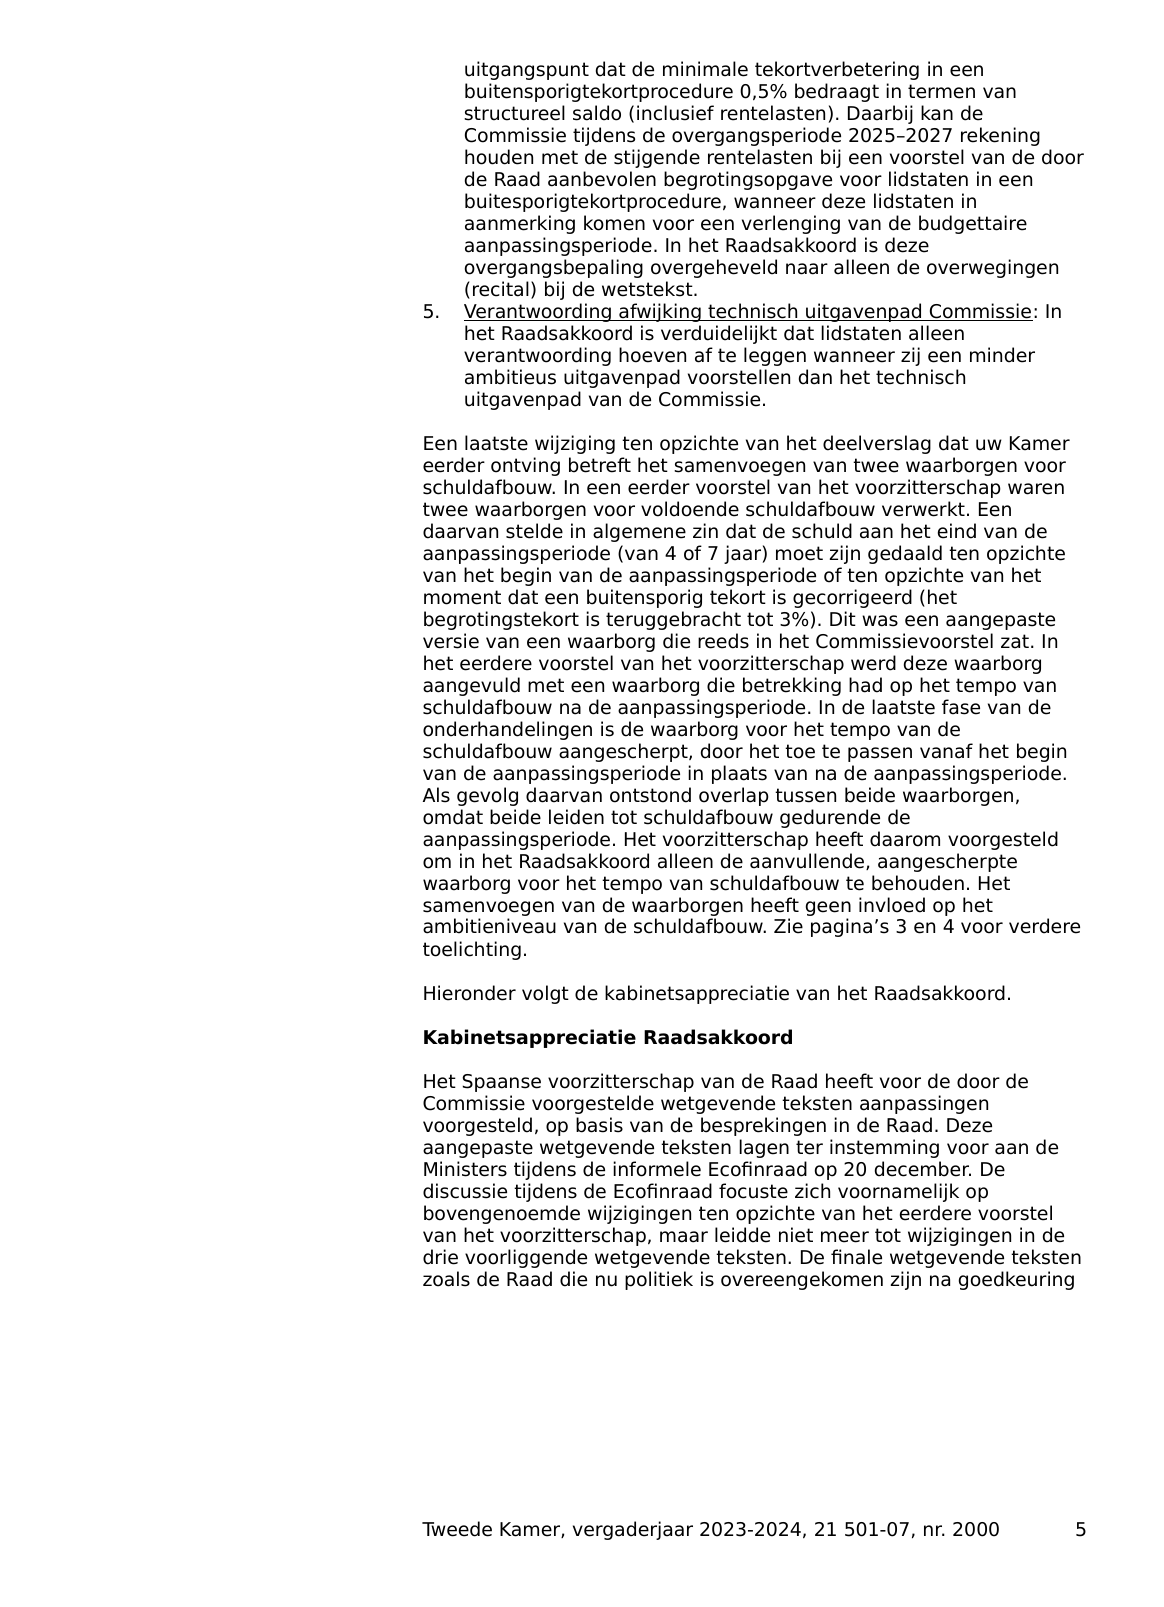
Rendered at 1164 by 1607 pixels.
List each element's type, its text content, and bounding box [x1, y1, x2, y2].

subtitle Kabinetsappreciatie Raadsakkoord [422, 1027, 1087, 1049]
text uitgangspunt dat de minimale tekortverbetering in een buitensporigtekortprocedure 0,5% bedraagt in termen van structureel saldo (inclusief rentelasten). Daarbij kan de Commissie tijdens de overgangsperiode 2025–2027 rekening houden met de stijgende rentelasten bij een voorstel van de door de Raad aanbevolen begrotingsopgave voor lidstaten in een buitesporigtekortprocedure, wanneer deze lidstaten in aanmerking komen voor een verlenging van de budgettaire aanpassingsperiode. In het Raadsakkoord is deze overgangsbepaling overgeheveld naar alleen de overwegingen (recital) bij de wetstekst. [422, 59, 1087, 301]
text Hieronder volgt de kabinetsappreciatie van het Raadsakkoord. [422, 983, 1087, 1004]
text Het Spaanse voorzitterschap van de Raad heeft voor de door de Commissie voorgestelde wetgevende teksten aanpassingen voorgesteld, op basis van de besprekingen in de Raad. Deze aangepaste wetgevende teksten lagen ter instemming voor aan de Ministers tijdens de informele Ecofinraad op 20 december. De discussie tijdens de Ecofinraad focuste zich voornamelijk op bovengenoemde wijzigingen ten opzichte van het eerdere voorstel van het voorzitterschap, maar leidde niet meer tot wijzigingen in de drie voorliggende wetgevende teksten. De finale wetgevende teksten zoals de Raad die nu politiek is overeengekomen zijn na goedkeuring [422, 1071, 1087, 1291]
text 5. Verantwoording afwijking technisch uitgavenpad Commissie: In het Raadsakkoord is verduidelijkt dat lidstaten alleen verantwoording hoeven af te leggen wanneer zij een minder ambitieus uitgavenpad voorstellen dan het technisch uitgavenpad van de Commissie. [422, 301, 1087, 411]
text Een laatste wijziging ten opzichte van het deelverslag dat uw Kamer eerder ontving betreft het samenvoegen van twee waarborgen voor schuldafbouw. In een eerder voorstel van het voorzitterschap waren twee waarborgen voor voldoende schuldafbouw verwerkt. Een daarvan stelde in algemene zin dat de schuld aan het eind van de aanpassingsperiode (van 4 of 7 jaar) moet zijn gedaald ten opzichte van het begin van de aanpassingsperiode of ten opzichte van het moment dat een buitensporig tekort is gecorrigeerd (het begrotingstekort is teruggebracht tot 3%). Dit was een aangepaste versie van een waarborg die reeds in het Commissievoorstel zat. In het eerdere voorstel van het voorzitterschap werd deze waarborg aangevuld met een waarborg die betrekking had op het tempo van schuldafbouw na de aanpassingsperiode. In de laatste fase van de onderhandelingen is de waarborg voor het tempo van de schuldafbouw aangescherpt, door het toe te passen vanaf het begin van de aanpassingsperiode in plaats van na de aanpassingsperiode. Als gevolg daarvan ontstond overlap tussen beide waarborgen, omdat beide leiden tot schuldafbouw gedurende de aanpassingsperiode. Het voorzitterschap heeft daarom voorgesteld om in het Raadsakkoord alleen de aanvullende, aangescherpte waarborg voor het tempo van schuldafbouw te behouden. Het samenvoegen van de waarborgen heeft geen invloed op het ambitieniveau van de schuldafbouw. Zie pagina’s 3 en 4 voor verdere toelichting. [422, 433, 1087, 960]
